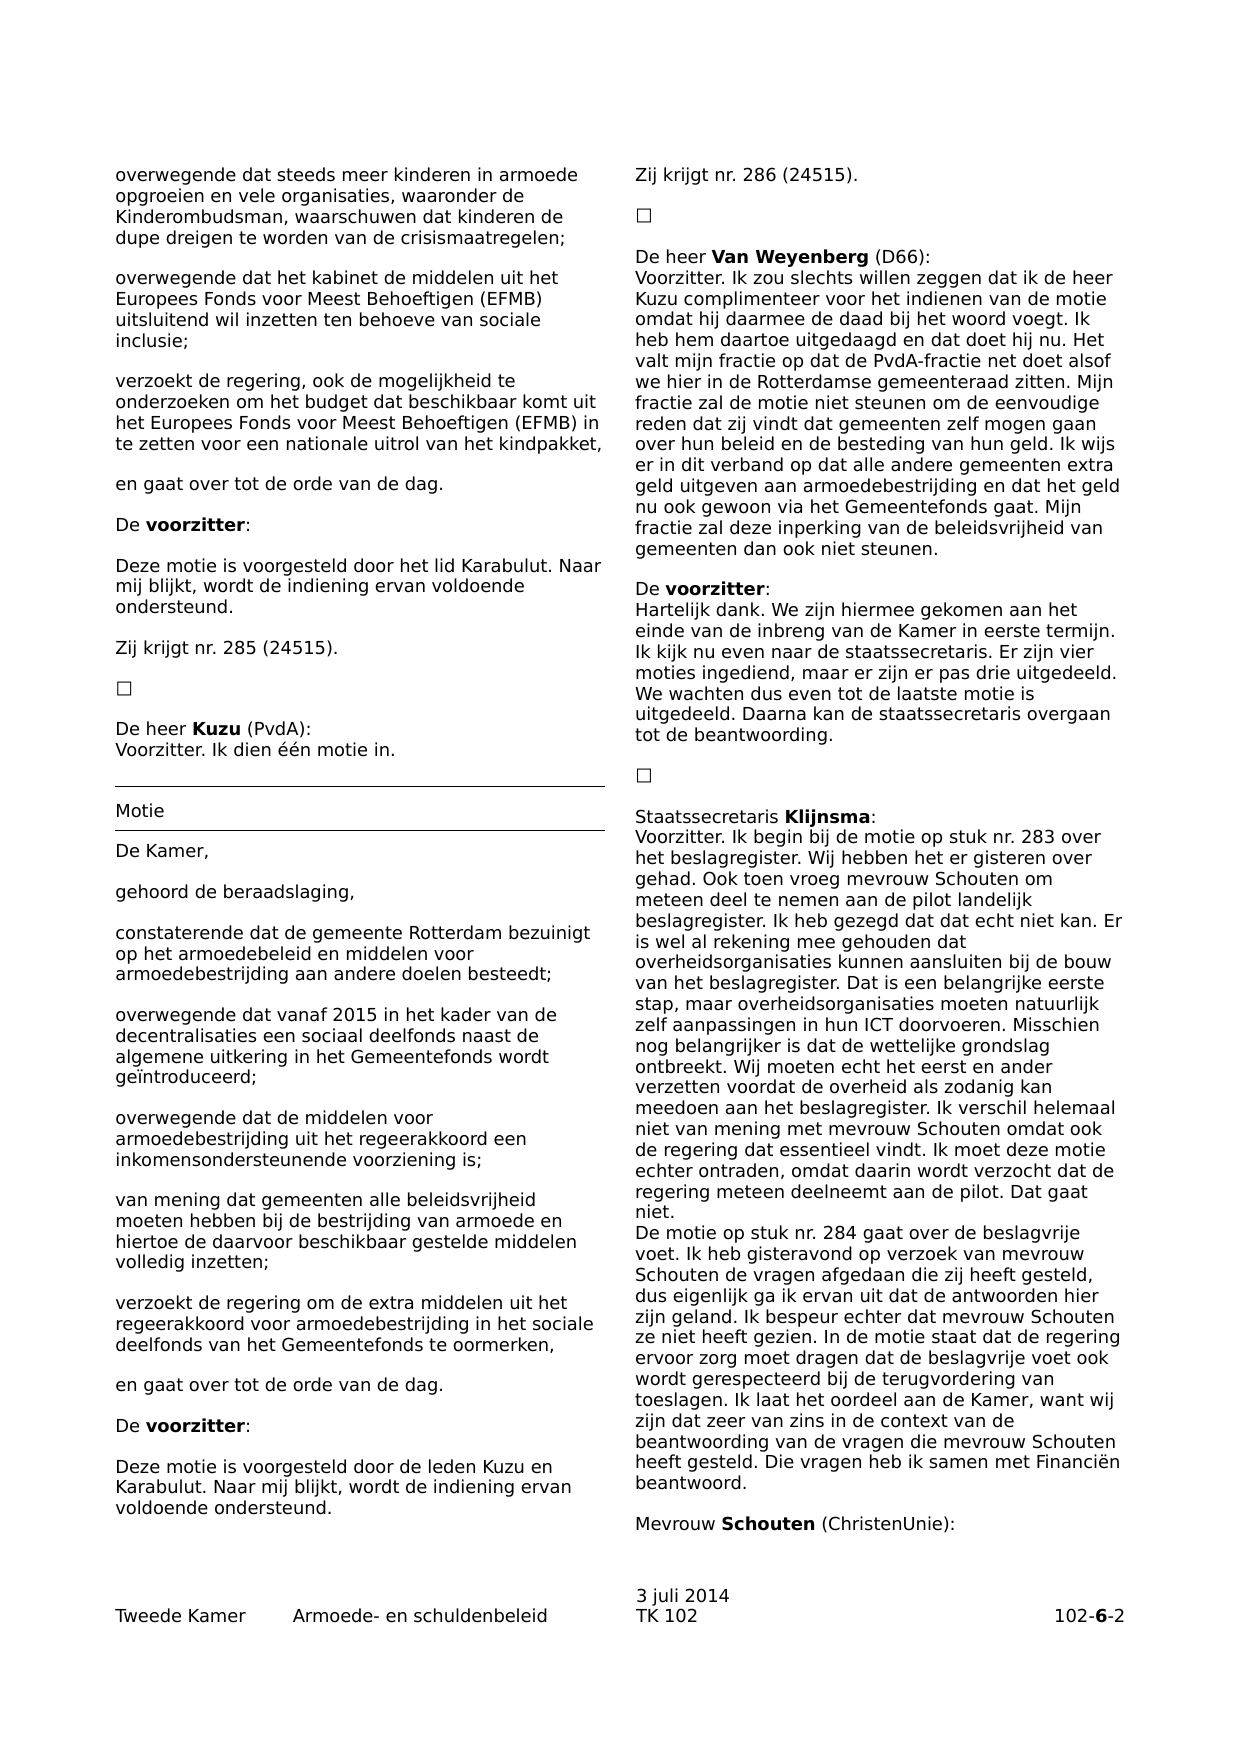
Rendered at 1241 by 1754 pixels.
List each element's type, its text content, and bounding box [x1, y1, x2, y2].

text De motie op stuk nr. 284 gaat over de beslagvrije voet. Ik heb gisteravond op verzoek van mevrouw Schouten de vragen afgedaan die zij heeft gesteld, dus eigenlijk ga ik ervan uit dat de antwoorden hier zijn geland. Ik bespeur echter dat mevrouw Schouten ze niet heeft gezien. In de motie staat dat de regering ervoor zorg moet dragen dat de beslagvrije voet ook wordt gerespecteerd bij de terugvordering van toeslagen. Ik laat het oordeel aan de Kamer, want wij zijn dat zeer van zins in de context van de beantwoording van de vragen die mevrouw Schouten heeft gesteld. Die vragen heb ik samen met Financiën beantwoord. [635, 1223, 1125, 1494]
text Hartelijk dank. We zijn hiermee gekomen aan het einde van de inbreng van de Kamer in eerste termijn. Ik kijk nu even naar de staatssecretaris. Er zijn vier moties ingediend, maar er zijn er pas drie uitgedeeld. We wachten dus even tot de laatste motie is uitgedeeld. Daarna kan de staatssecretaris overgaan tot de beantwoording. [635, 600, 1125, 746]
text De heer Van Weyenberg (D66): [635, 247, 1125, 267]
text De voorzitter: [635, 579, 1125, 600]
text overwegende dat het kabinet de middelen uit het Europees Fonds voor Meest Behoeftigen (EFMB) uitsluitend wil inzetten ten behoeve van sociale inclusie; [115, 268, 605, 351]
text Deze motie is voorgesteld door de leden Kuzu en Karabulut. Naar mij blijkt, wordt de indiening ervan voldoende ondersteund. [115, 1457, 605, 1519]
text Deze motie is voorgesteld door het lid Karabulut. Naar mij blijkt, wordt de indiening ervan voldoende ondersteund. [115, 556, 605, 618]
text en gaat over tot de orde van de dag. [115, 474, 605, 495]
text Voorzitter. Ik dien één motie in. [115, 740, 605, 761]
text overwegende dat steeds meer kinderen in armoede opgroeien en vele organisaties, waaronder de Kinderombudsman, waarschuwen dat kinderen de dupe dreigen te worden van de crisismaatregelen; [115, 165, 605, 248]
text Zij krijgt nr. 286 (24515). [635, 165, 1125, 186]
text overwegende dat vanaf 2015 in het kader van de decentralisaties een sociaal deelfonds naast de algemene uitkering in het Gemeentefonds wordt geïntroduceerd; [115, 1005, 605, 1088]
text Mevrouw Schouten (ChristenUnie): [635, 1514, 1125, 1534]
text De Kamer, [115, 841, 605, 862]
text De voorzitter: [115, 515, 605, 536]
text van mening dat gemeenten alle beleidsvrijheid moeten hebben bij de bestrijding van armoede en hiertoe de daarvoor beschikbaar gestelde middelen volledig inzetten; [115, 1190, 605, 1273]
text verzoekt de regering om de extra middelen uit het regeerakkoord voor armoedebestrijding in het sociale deelfonds van het Gemeentefonds te oormerken, [115, 1293, 605, 1355]
text Motie [115, 801, 605, 821]
text en gaat over tot de orde van de dag. [115, 1375, 605, 1396]
text Voorzitter. Ik zou slechts willen zeggen dat ik de heer Kuzu complimenteer voor het indienen van de motie omdat hij daarmee de daad bij het woord voegt. Ik heb hem daartoe uitgedaagd en dat doet hij nu. Het valt mijn fractie op dat de PvdA-fractie net doet alsof we hier in de Rotterdamse gemeenteraad zitten. Mijn fractie zal de motie niet steunen om de eenvoudige reden dat zij vindt dat gemeenten zelf mogen gaan over hun beleid en de besteding van hun geld. Ik wijs er in dit verband op dat alle andere gemeenten extra geld uitgeven aan armoedebestrijding en dat het geld nu ook gewoon via het Gemeentefonds gaat. Mijn fractie zal deze inperking van de beleidsvrijheid van gemeenten dan ook niet steunen. [635, 267, 1125, 559]
text constaterende dat de gemeente Rotterdam bezuinigt op het armoedebeleid en middelen voor armoedebestrijding aan andere doelen besteedt; [115, 923, 605, 985]
text De heer Kuzu (PvdA): [115, 719, 605, 740]
text ⬜ [635, 766, 1125, 786]
text Zij krijgt nr. 285 (24515). [115, 638, 605, 658]
text verzoekt de regering, ook de mogelijkheid te onderzoeken om het budget dat beschikbaar komt uit het Europees Fonds voor Meest Behoeftigen (EFMB) in te zetten voor een nationale uitrol van het kindpakket, [115, 371, 605, 454]
text Voorzitter. Ik begin bij de motie op stuk nr. 283 over het beslagregister. Wij hebben het er gisteren over gehad. Ook toen vroeg mevrouw Schouten om meteen deel te nemen aan de pilot landelijk beslagregister. Ik heb gezegd dat dat echt niet kan. Er is wel al rekening mee gehouden dat overheidsorganisaties kunnen aansluiten bij de bouw van het beslagregister. Dat is een belangrijke eerste stap, maar overheidsorganisaties moeten natuurlijk zelf aanpassingen in hun ICT doorvoeren. Misschien nog belangrijker is dat de wettelijke grondslag ontbreekt. Wij moeten echt het eerst en ander verzetten voordat de overheid als zodanig kan meedoen aan het beslagregister. Ik verschil helemaal niet van mening met mevrouw Schouten omdat ook de regering dat essentieel vindt. Ik moet deze motie echter ontraden, omdat daarin wordt verzocht dat de regering meteen deelneemt aan de pilot. Dat gaat niet. [635, 827, 1125, 1223]
text Staatssecretaris Klijnsma: [635, 806, 1125, 827]
text overwegende dat de middelen voor armoedebestrijding uit het regeerakkoord een inkomensondersteunende voorziening is; [115, 1108, 605, 1170]
text ⬜ [635, 206, 1125, 227]
text ⬜ [115, 678, 605, 699]
text gehoord de beraadslaging, [115, 882, 605, 903]
text De voorzitter: [115, 1416, 605, 1437]
